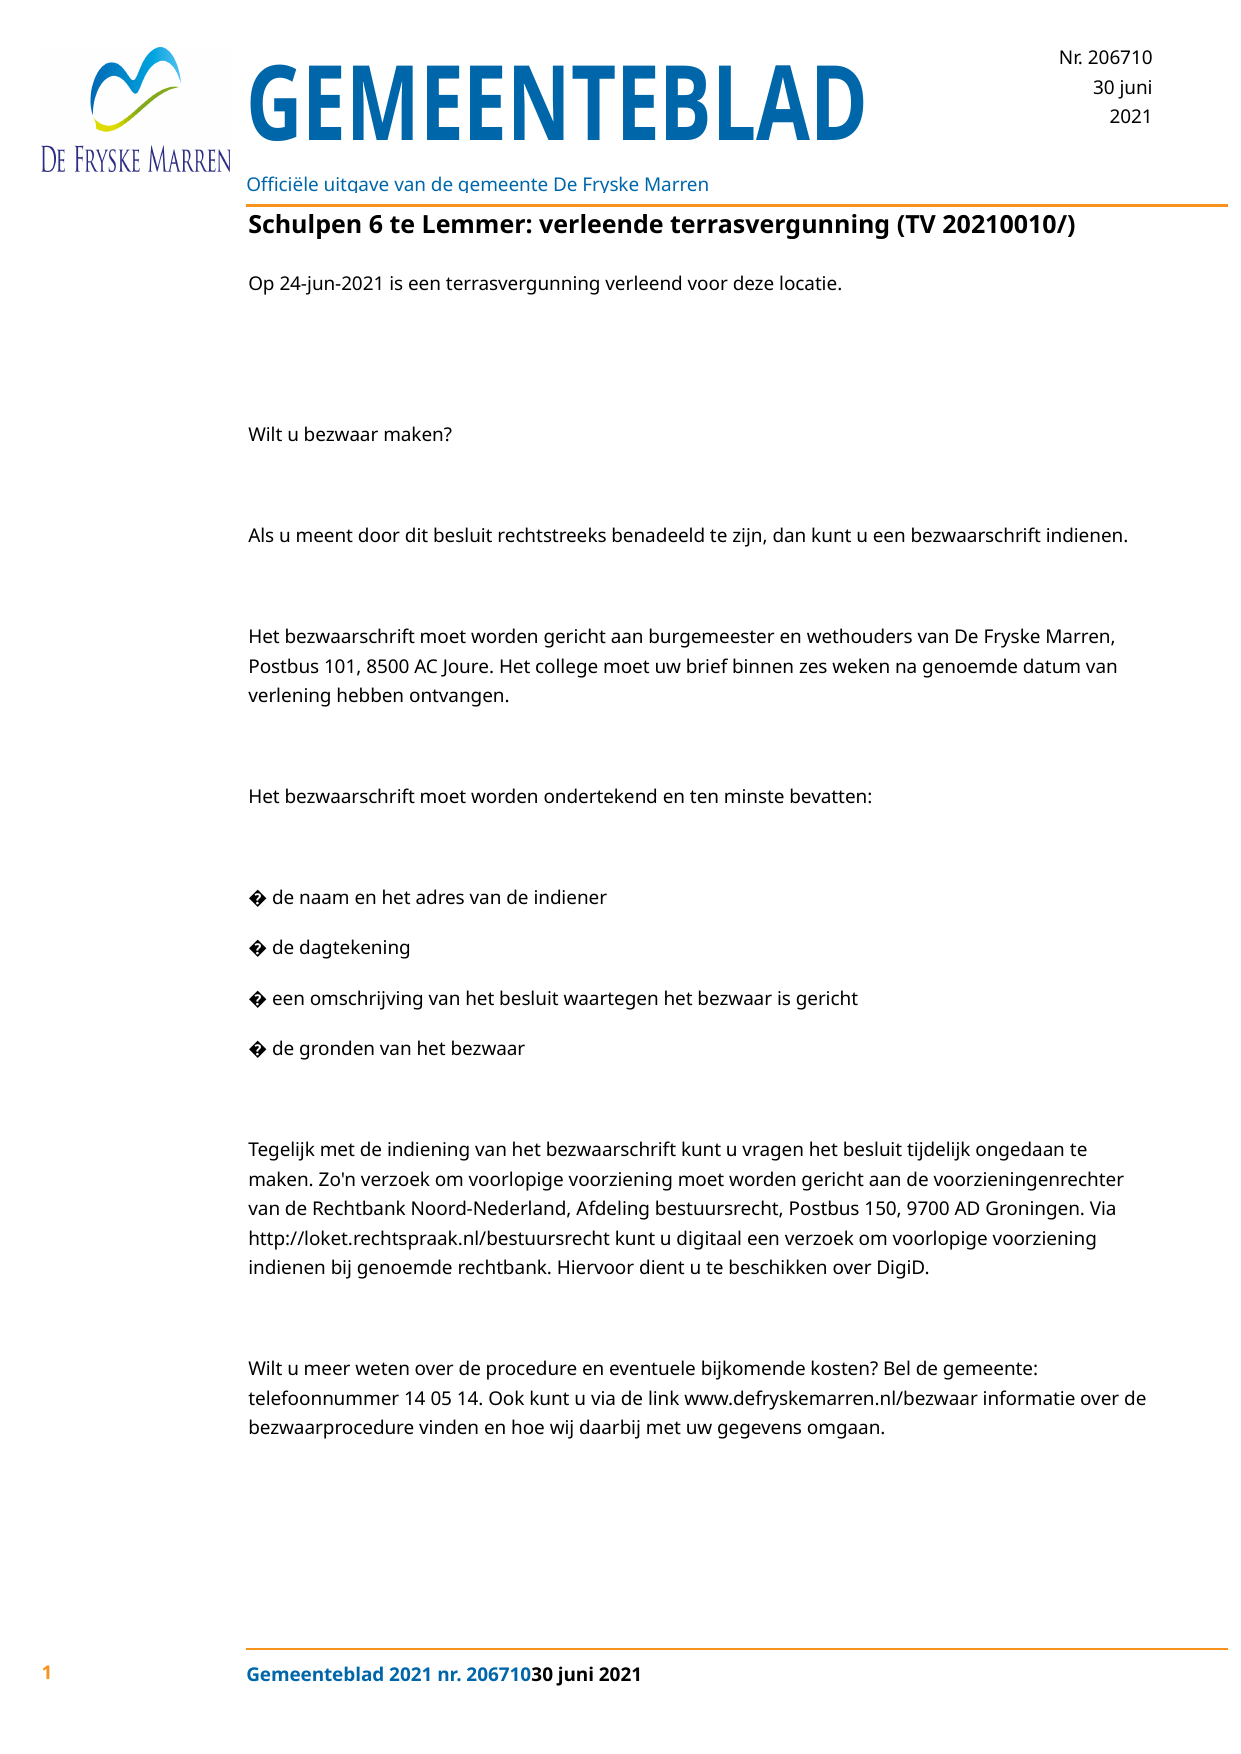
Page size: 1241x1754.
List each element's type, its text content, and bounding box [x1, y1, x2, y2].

text � de dagtekening [248, 934, 1152, 960]
text Op 24-jun-2021 is een terrasvergunning verleend voor deze locatie. [248, 270, 1152, 296]
text Tegelijk met de indiening van het bezwaarschrift kunt u vragen het besluit tijdelijk ongedaan te maken. Zo'n verzoek om voorlopige voorziening moet worden gericht aan de voorzieningenrechter van de Rechtbank Noord-Nederland, Afdeling bestuursrecht, Postbus 150, 9700 AD Groningen. Via http://loket.rechtspraak.nl/bestuursrecht kunt u digitaal een verzoek om voorlopige voorziening indienen bij genoemde rechtbank. Hiervoor dient u te beschikken over DigiD. [248, 1136, 1152, 1280]
text � een omschrijving van het besluit waartegen het bezwaar is gericht [248, 985, 1152, 1011]
text Het bezwaarschrift moet worden ondertekend en ten minste bevatten: [248, 783, 1152, 809]
text Wilt u bezwaar maken? [248, 422, 1152, 447]
picture [41, 47, 231, 172]
text � de gronden van het bezwaar [248, 1035, 1152, 1061]
text Als u meent door dit besluit rechtstreeks benadeeld te zijn, dan kunt u een bezwaarschrift indienen. [248, 522, 1152, 548]
text Wilt u meer weten over de procedure en eventuele bijkomende kosten? Bel de gemeente: telefoonnummer 14 05 14. Ook kunt u via de link www.defryskemarren.nl/bezwaar informatie over de bezwaarprocedure vinden en hoe wij daarbij met uw gegevens omgaan. [248, 1355, 1152, 1440]
text Het bezwaarschrift moet worden gericht aan burgemeester en wethouders van De Fryske Marren, Postbus 101, 8500 AC Joure. Het college moet uw brief binnen zes weken na genoemde datum van verlening hebben ontvangen. [248, 623, 1152, 708]
text Schulpen 6 te Lemmer: verleende terrasvergunning (TV 20210010/) [248, 207, 1152, 241]
text � de naam en het adres van de indiener [248, 884, 1152, 910]
